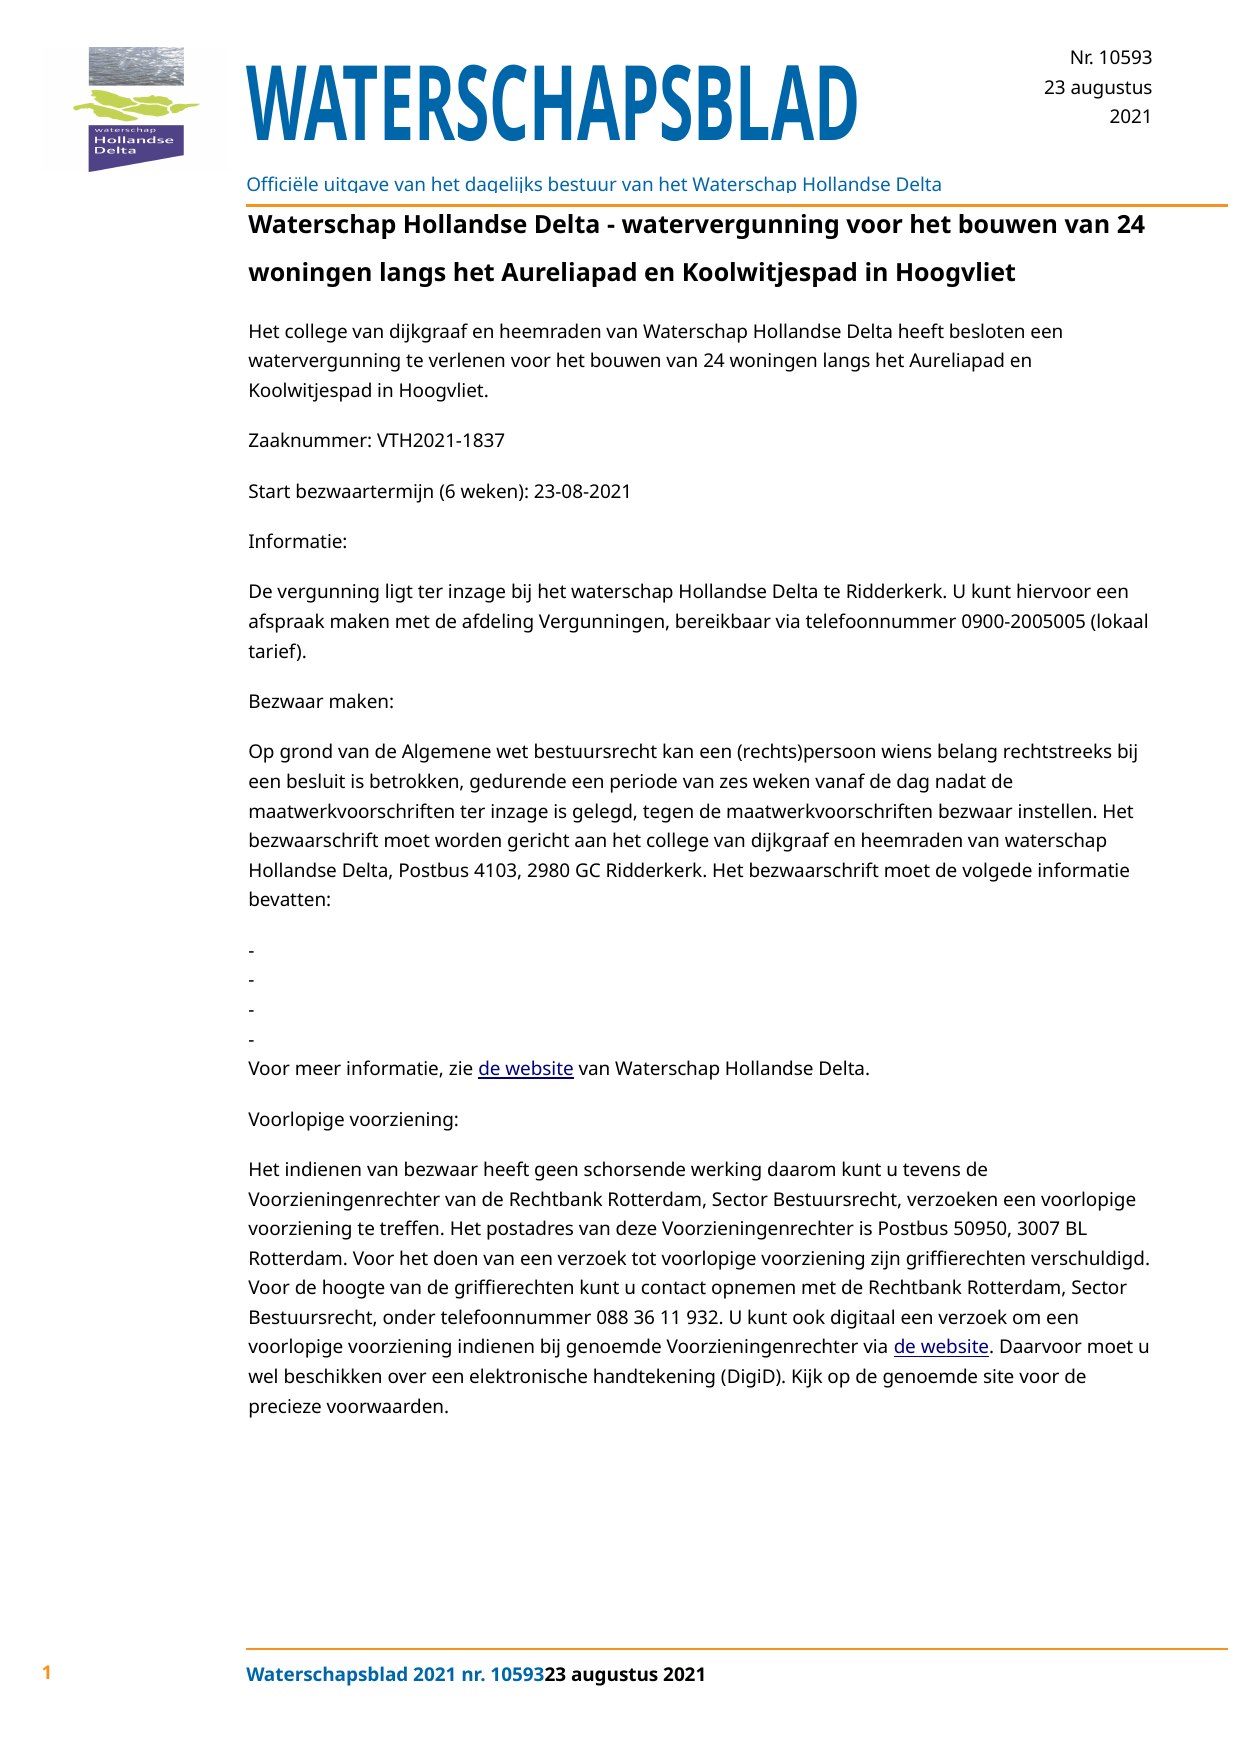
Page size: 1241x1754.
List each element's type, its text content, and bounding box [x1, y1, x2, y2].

text Het indienen van bezwaar heeft geen schorsende werking daarom kunt u tevens de Voorzieningenrechter van de Rechtbank Rotterdam, Sector Bestuursrecht, verzoeken een voorlopige voorziening te treffen. Het postadres van deze Voorzieningenrechter is Postbus 50950, 3007 BL Rotterdam. Voor het doen van een verzoek tot voorlopige voorziening zijn griffierechten verschuldigd. Voor de hoogte van de griffierechten kunt u contact opnemen met de Rechtbank Rotterdam, Sector Bestuursrecht, onder telefoonnummer 088 36 11 932. U kunt ook digitaal een verzoek om een voorlopige voorziening indienen bij genoemde Voorzieningenrechter via de website. Daarvoor moet u wel beschikken over een elektronische handtekening (DigiD). Kijk op de genoemde site voor de precieze voorwaarden. [248, 1156, 1152, 1419]
text Voorlopige voorziening: [248, 1106, 1152, 1132]
text Bezwaar maken: [248, 688, 1152, 714]
picture [41, 47, 231, 172]
text Voor meer informatie, zie de website van Waterschap Hollandse Delta. [248, 1055, 1152, 1081]
text Het college van dijkgraaf en heemraden van Waterschap Hollandse Delta heeft besloten een watervergunning te verlenen voor het bouwen van 24 woningen langs het Aureliapad en Koolwitjespad in Hoogvliet. [248, 318, 1152, 403]
text Informatie: [248, 528, 1152, 554]
text Start bezwaartermijn (6 weken): 23-08-2021 [248, 478, 1152, 504]
text De vergunning ligt ter inzage bij het waterschap Hollandse Delta te Ridderkerk. U kunt hiervoor een afspraak maken met de afdeling Vergunningen, bereikbaar via telefoonnummer 0900-2005005 (lokaal tarief). [248, 579, 1152, 664]
text Waterschap Hollandse Delta - watervergunning voor het bouwen van 24 woningen langs het Aureliapad en Koolwitjespad in Hoogvliet [248, 207, 1152, 288]
text Op grond van de Algemene wet bestuursrecht kan een (rechts)persoon wiens belang rechtstreeks bij een besluit is betrokken, gedurende een periode van zes weken vanaf de dag nadat de maatwerkvoorschriften ter inzage is gelegd, tegen de maatwerkvoorschriften bezwaar instellen. Het bezwaarschrift moet worden gericht aan het college van dijkgraaf en heemraden van waterschap Hollandse Delta, Postbus 4103, 2980 GC Ridderkerk. Het bezwaarschrift moet de volgede informatie bevatten: [248, 739, 1152, 912]
text Zaaknummer: VTH2021-1837 [248, 427, 1152, 453]
